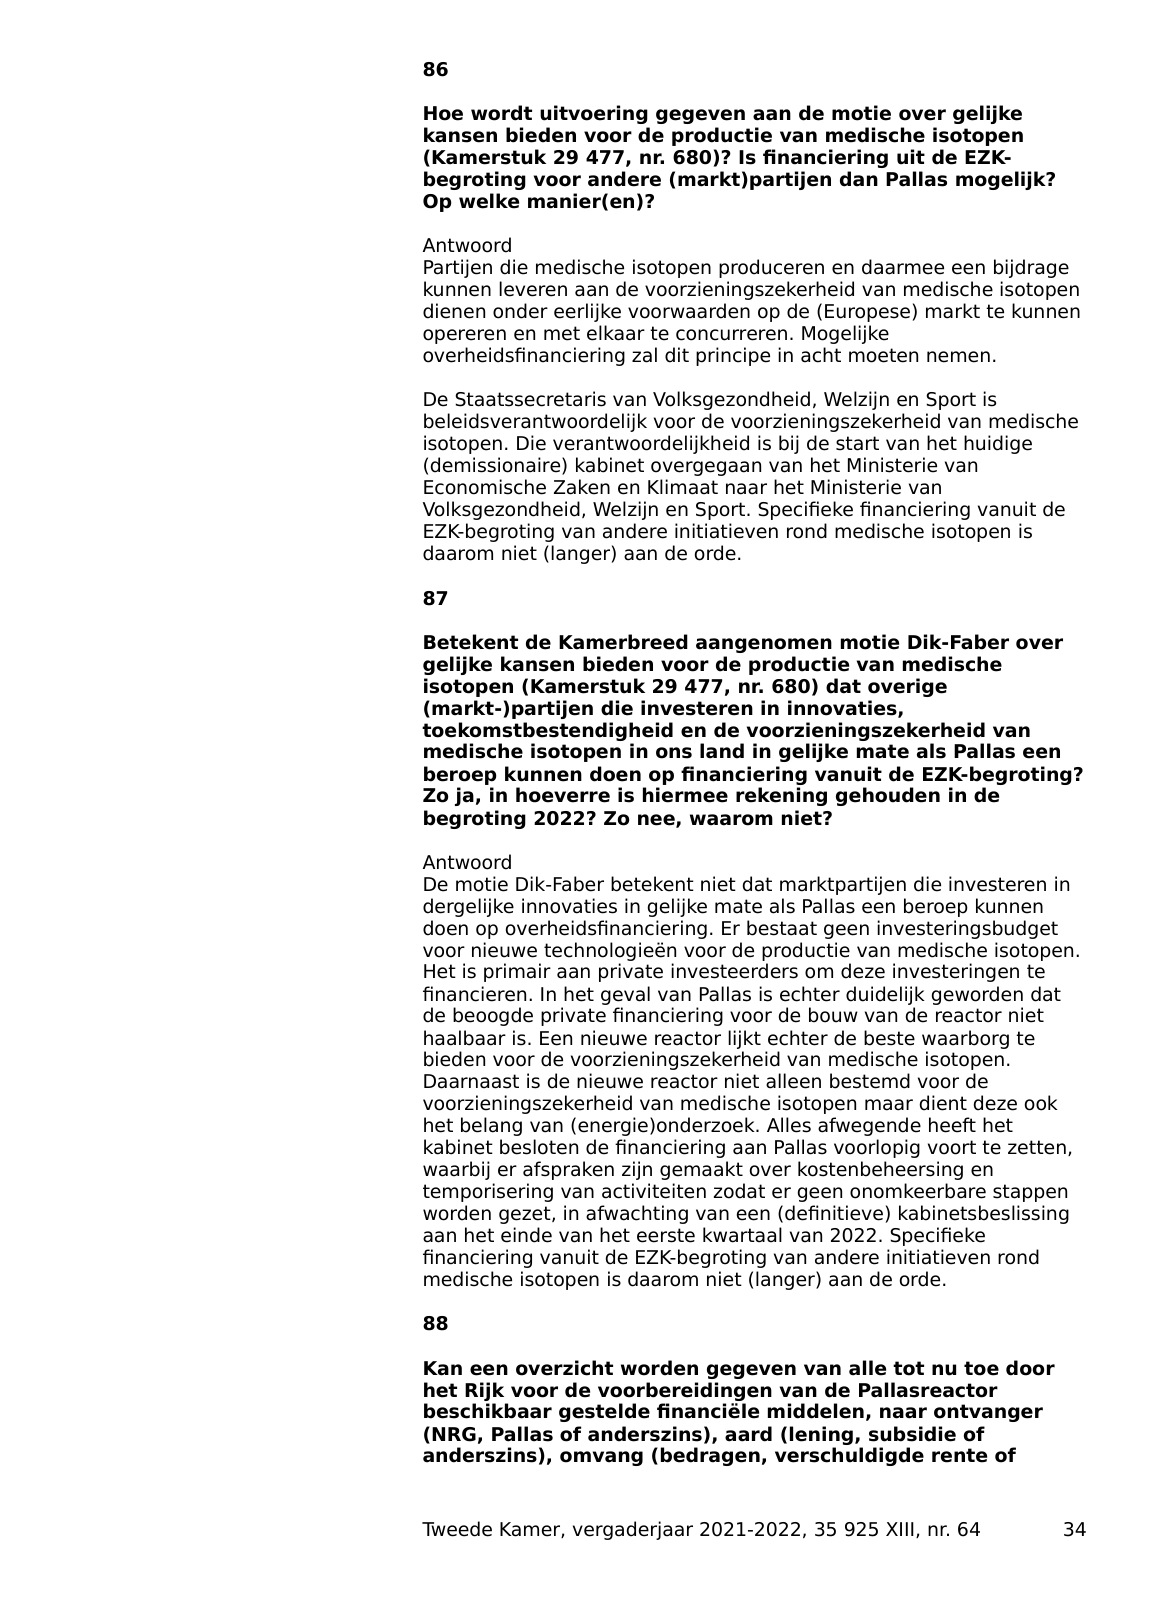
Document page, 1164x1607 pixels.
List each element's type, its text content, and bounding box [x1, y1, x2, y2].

text Partijen die medische isotopen produceren en daarmee een bijdrage kunnen leveren aan de voorzieningszekerheid van medische isotopen dienen onder eerlijke voorwaarden op de (Europese) markt te kunnen opereren en met elkaar te concurreren. Mogelijke overheidsfinanciering zal dit principe in acht moeten nemen. [422, 257, 1087, 367]
text De Staatssecretaris van Volksgezondheid, Welzijn en Sport is beleidsverantwoordelijk voor de voorzieningszekerheid van medische isotopen. Die verantwoordelijkheid is bij de start van het huidige (demissionaire) kabinet overgegaan van het Ministerie van Economische Zaken en Klimaat naar het Ministerie van Volksgezondheid, Welzijn en Sport. Specifieke financiering vanuit de EZK-begroting van andere initiatieven rond medische isotopen is daarom niet (langer) aan de orde. [422, 389, 1087, 565]
subtitle 87 [422, 587, 1087, 609]
text Antwoord [422, 852, 1087, 873]
text Betekent de Kamerbreed aangenomen motie Dik-Faber over gelijke kansen bieden voor de productie van medische isotopen (Kamerstuk 29 477, nr. 680) dat overige (markt-)partijen die investeren in innovaties, toekomstbestendigheid en de voorzieningszekerheid van medische isotopen in ons land in gelijke mate als Pallas een beroep kunnen doen op financiering vanuit de EZK-begroting? Zo ja, in hoeverre is hiermee rekening gehouden in de begroting 2022? Zo nee, waarom niet? [422, 632, 1087, 829]
text Antwoord [422, 235, 1087, 257]
subtitle 86 [422, 59, 1087, 81]
text Kan een overzicht worden gegeven van alle tot nu toe door het Rijk voor de voorbereidingen van de Pallasreactor beschikbaar gestelde financiële middelen, naar ontvanger (NRG, Pallas of anderszins), aard (lening, subsidie of anderszins), omvang (bedragen, verschuldigde rente of [422, 1357, 1087, 1467]
subtitle 88 [422, 1313, 1087, 1335]
text Hoe wordt uitvoering gegeven aan de motie over gelijke kansen bieden voor de productie van medische isotopen (Kamerstuk 29 477, nr. 680)? Is financiering uit de EZK-begroting voor andere (markt)partijen dan Pallas mogelijk? Op welke manier(en)? [422, 103, 1087, 213]
text De motie Dik-Faber betekent niet dat marktpartijen die investeren in dergelijke innovaties in gelijke mate als Pallas een beroep kunnen doen op overheidsfinanciering. Er bestaat geen investeringsbudget voor nieuwe technologieën voor de productie van medische isotopen. Het is primair aan private investeerders om deze investeringen te financieren. In het geval van Pallas is echter duidelijk geworden dat de beoogde private financiering voor de bouw van de reactor niet haalbaar is. Een nieuwe reactor lijkt echter de beste waarborg te bieden voor de voorzieningszekerheid van medische isotopen. Daarnaast is de nieuwe reactor niet alleen bestemd voor de voorzieningszekerheid van medische isotopen maar dient deze ook het belang van (energie)onderzoek. Alles afwegende heeft het kabinet besloten de financiering aan Pallas voorlopig voort te zetten, waarbij er afspraken zijn gemaakt over kostenbeheersing en temporisering van activiteiten zodat er geen onomkeerbare stappen worden gezet, in afwachting van een (definitieve) kabinetsbeslissing aan het einde van het eerste kwartaal van 2022. Specifieke financiering vanuit de EZK-begroting van andere initiatieven rond medische isotopen is daarom niet (langer) aan de orde. [422, 873, 1087, 1291]
